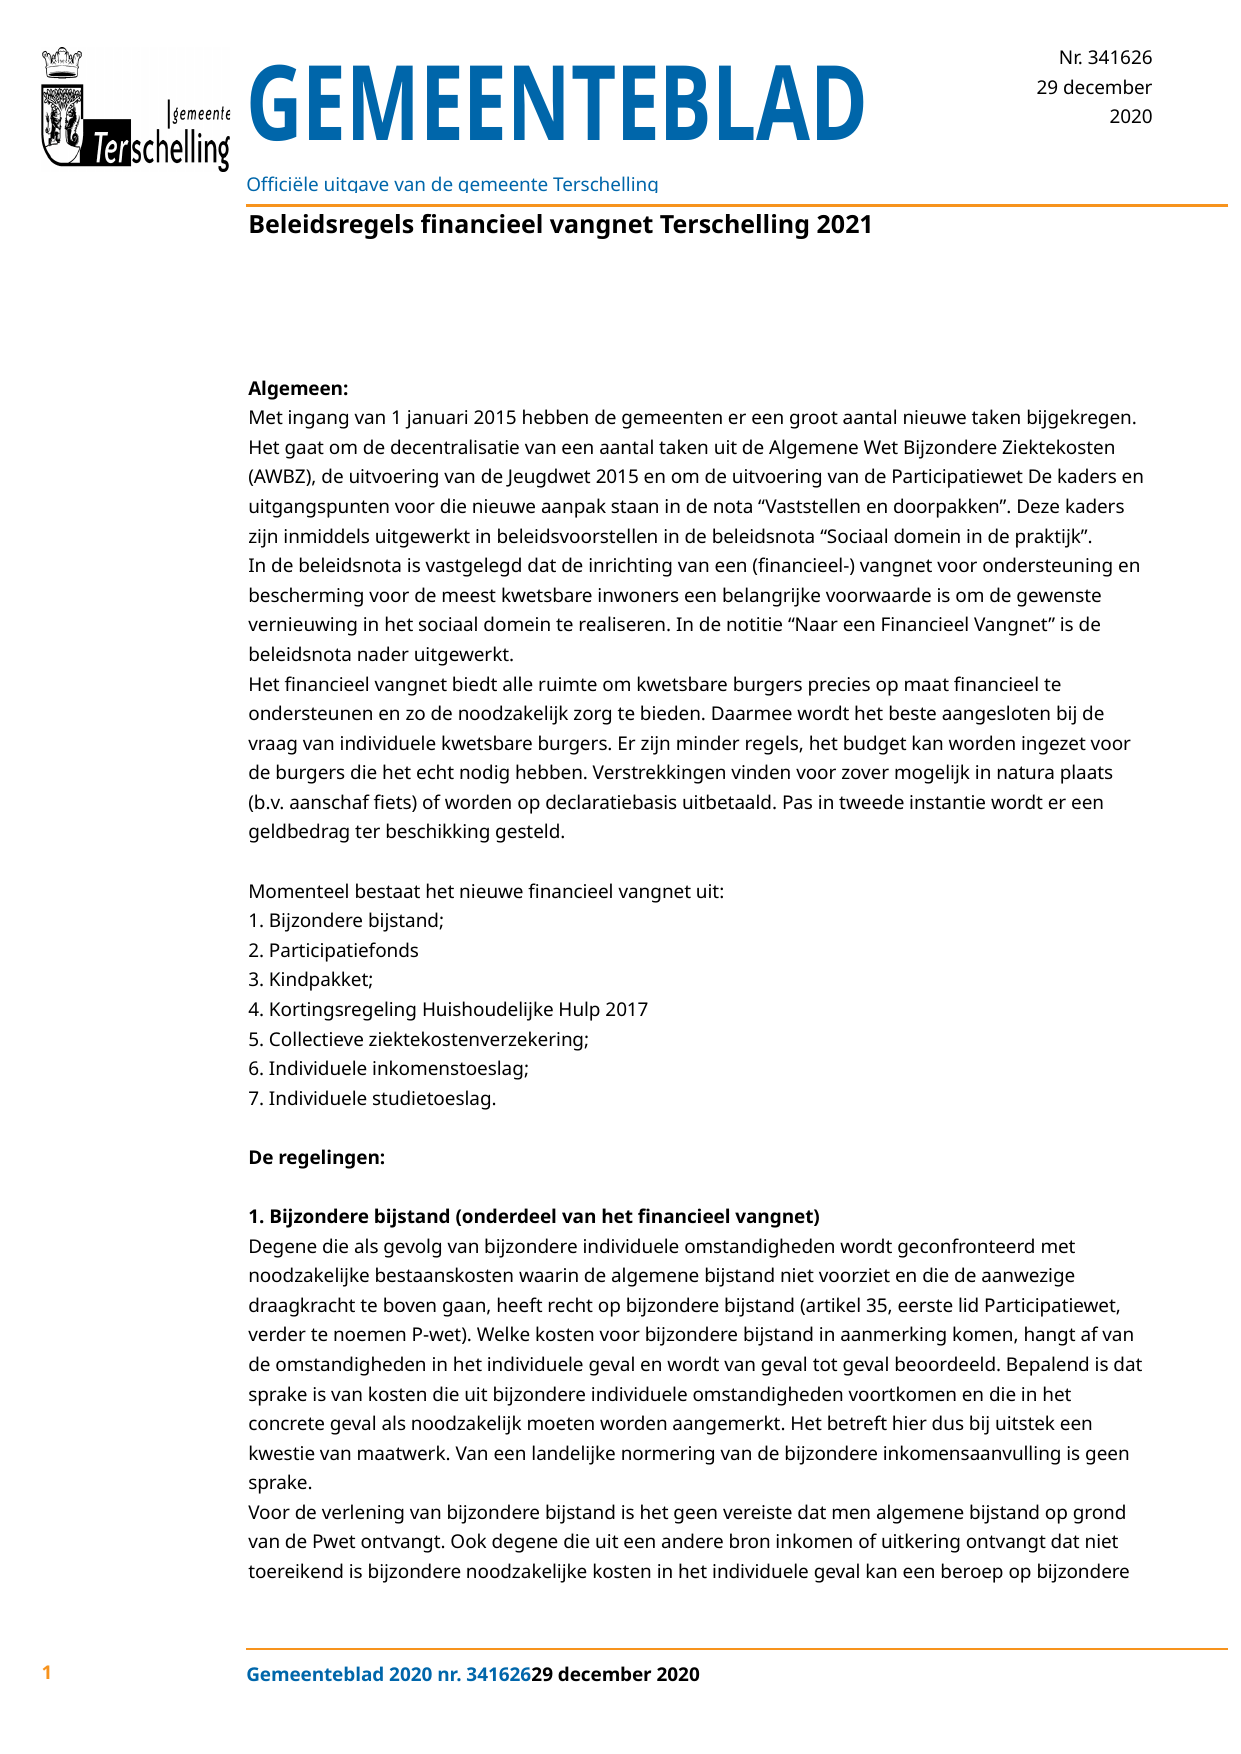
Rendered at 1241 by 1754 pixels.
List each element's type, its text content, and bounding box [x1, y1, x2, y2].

text Momenteel bestaat het nieuwe financieel vangnet uit: [248, 878, 1152, 903]
text Beleidsregels financieel vangnet Terschelling 2021 [248, 207, 1152, 241]
text De regelingen: [248, 1144, 1152, 1170]
text Algemeen: [248, 375, 1152, 401]
text 3. Kindpakket; [248, 967, 1152, 992]
text 4. Kortingsregeling Huishoudelijke Hulp 2017 [248, 996, 1152, 1022]
text 7. Individuele studietoeslag. [248, 1085, 1152, 1111]
picture [41, 47, 231, 172]
text Degene die als gevolg van bijzondere individuele omstandigheden wordt geconfronteerd met noodzakelijke bestaanskosten waarin de algemene bijstand niet voorziet en die de aanwezige draagkracht te boven gaan, heeft recht op bijzondere bijstand (artikel 35, eerste lid Participatiewet, verder te noemen P-wet). Welke kosten voor bijzondere bijstand in aanmerking komen, hangt af van de omstandigheden in het individuele geval en wordt van geval tot geval beoordeeld. Bepalend is dat sprake is van kosten die uit bijzondere individuele omstandigheden voortkomen en die in het concrete geval als noodzakelijk moeten worden aangemerkt. Het betreft hier dus bij uitstek een kwestie van maatwerk. Van een landelijke normering van de bijzondere inkomensaanvulling is geen sprake. [248, 1233, 1152, 1495]
text Voor de verlening van bijzondere bijstand is het geen vereiste dat men algemene bijstand op grond van de Pwet ontvangt. Ook degene die uit een andere bron inkomen of uitkering ontvangt dat niet toereikend is bijzondere noodzakelijke kosten in het individuele geval kan een beroep op bijzondere [248, 1499, 1152, 1584]
text 5. Collectieve ziektekostenverzekering; [248, 1026, 1152, 1051]
text 6. Individuele inkomenstoeslag; [248, 1055, 1152, 1081]
text Met ingang van 1 januari 2015 hebben de gemeenten er een groot aantal nieuwe taken bijgekregen. Het gaat om de decentralisatie van een aantal taken uit de Algemene Wet Bijzondere Ziektekosten (AWBZ), de uitvoering van de Jeugdwet 2015 en om de uitvoering van de Participatiewet De kaders en uitgangspunten voor die nieuwe aanpak staan in de nota “Vaststellen en doorpakken”. Deze kaders zijn inmiddels uitgewerkt in beleidsvoorstellen in de beleidsnota “Sociaal domein in de praktijk”. [248, 404, 1152, 548]
text 1. Bijzondere bijstand; [248, 907, 1152, 933]
text 2. Participatiefonds [248, 937, 1152, 963]
text Het financieel vangnet biedt alle ruimte om kwetsbare burgers precies op maat financieel te ondersteunen en zo de noodzakelijk zorg te bieden. Daarmee wordt het beste aangesloten bij de vraag van individuele kwetsbare burgers. Er zijn minder regels, het budget kan worden ingezet voor de burgers die het echt nodig hebben. Verstrekkingen vinden voor zover mogelijk in natura plaats (b.v. aanschaf fiets) of worden op declaratiebasis uitbetaald. Pas in tweede instantie wordt er een geldbedrag ter beschikking gesteld. [248, 671, 1152, 844]
text In de beleidsnota is vastgelegd dat de inrichting van een (financieel-) vangnet voor ondersteuning en bescherming voor de meest kwetsbare inwoners een belangrijke voorwaarde is om de gewenste vernieuwing in het sociaal domein te realiseren. In de notitie “Naar een Financieel Vangnet” is de beleidsnota nader uitgewerkt. [248, 552, 1152, 667]
text 1. Bijzondere bijstand (onderdeel van het financieel vangnet) [248, 1203, 1152, 1229]
